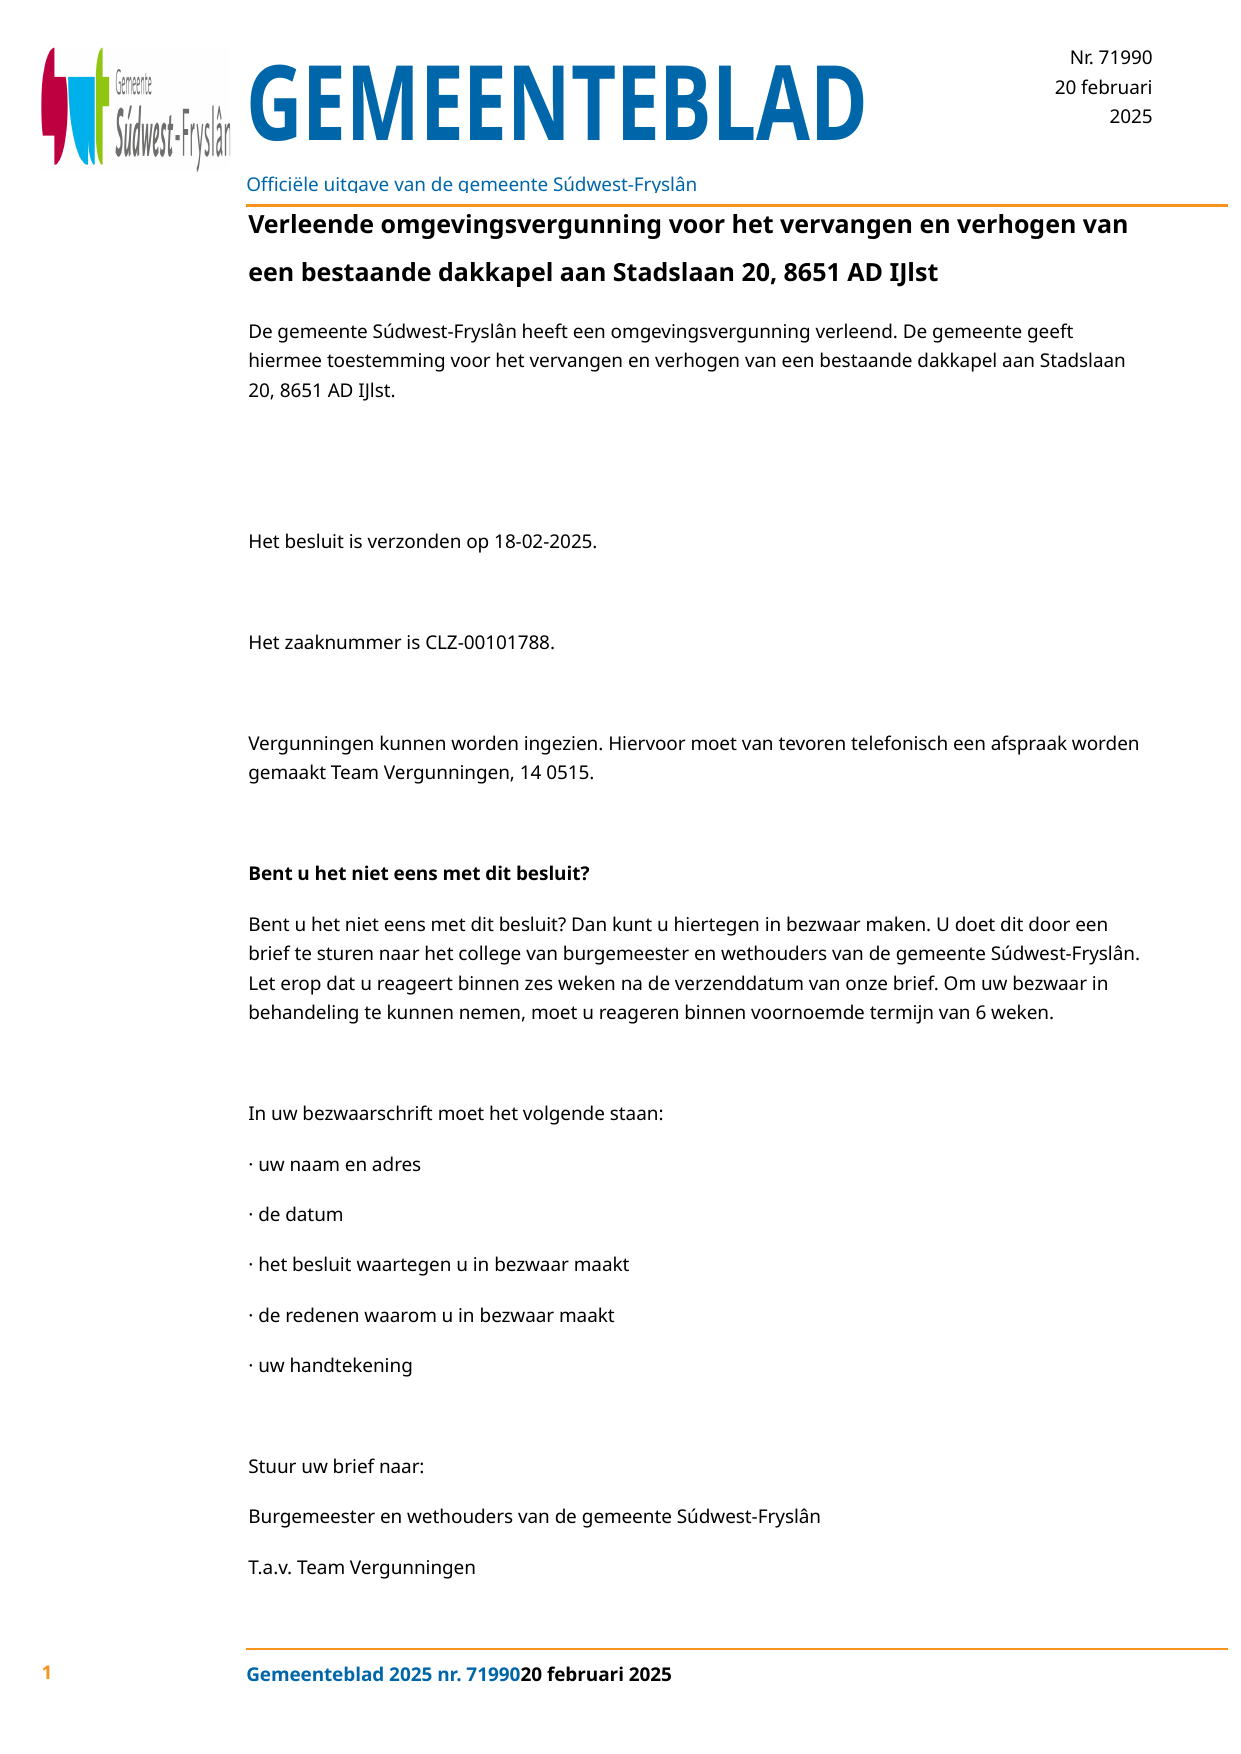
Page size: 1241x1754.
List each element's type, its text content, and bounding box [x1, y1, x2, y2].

text Verleende omgevingsvergunning voor het vervangen en verhogen van een bestaande dakkapel aan Stadslaan 20, 8651 AD IJlst [248, 207, 1152, 288]
text T.a.v. Team Vergunningen [248, 1554, 1152, 1580]
text Bent u het niet eens met dit besluit? [248, 860, 1152, 886]
text Burgemeester en wethouders van de gemeente Súdwest-Fryslân [248, 1504, 1152, 1529]
picture [41, 47, 231, 172]
text Bent u het niet eens met dit besluit? Dan kunt u hiertegen in bezwaar maken. U doet dit door een brief te sturen naar het college van burgemeester en wethouders van de gemeente Súdwest-Fryslân. Let erop dat u reageert binnen zes weken na de verzenddatum van onze brief. Om uw bezwaar in behandeling te kunnen nemen, moet u reageren binnen voornoemde termijn van 6 weken. [248, 911, 1152, 1025]
text · uw handtekening [248, 1352, 1152, 1378]
text In uw bezwaarschrift moet het volgende staan: [248, 1100, 1152, 1126]
text · het besluit waartegen u in bezwaar maakt [248, 1252, 1152, 1277]
text · de datum [248, 1201, 1152, 1227]
text · uw naam en adres [248, 1151, 1152, 1177]
text Stuur uw brief naar: [248, 1453, 1152, 1479]
text · de redenen waarom u in bezwaar maakt [248, 1302, 1152, 1328]
text De gemeente Súdwest-Fryslân heeft een omgevingsvergunning verleend. De gemeente geeft hiermee toestemming voor het vervangen en verhogen van een bestaande dakkapel aan Stadslaan 20, 8651 AD IJlst. [248, 318, 1152, 403]
text Vergunningen kunnen worden ingezien. Hiervoor moet van tevoren telefonisch een afspraak worden gemaakt Team Vergunningen, 14 0515. [248, 730, 1152, 785]
text Het besluit is verzonden op 18-02-2025. [248, 528, 1152, 554]
text Het zaaknummer is CLZ-00101788. [248, 629, 1152, 655]
